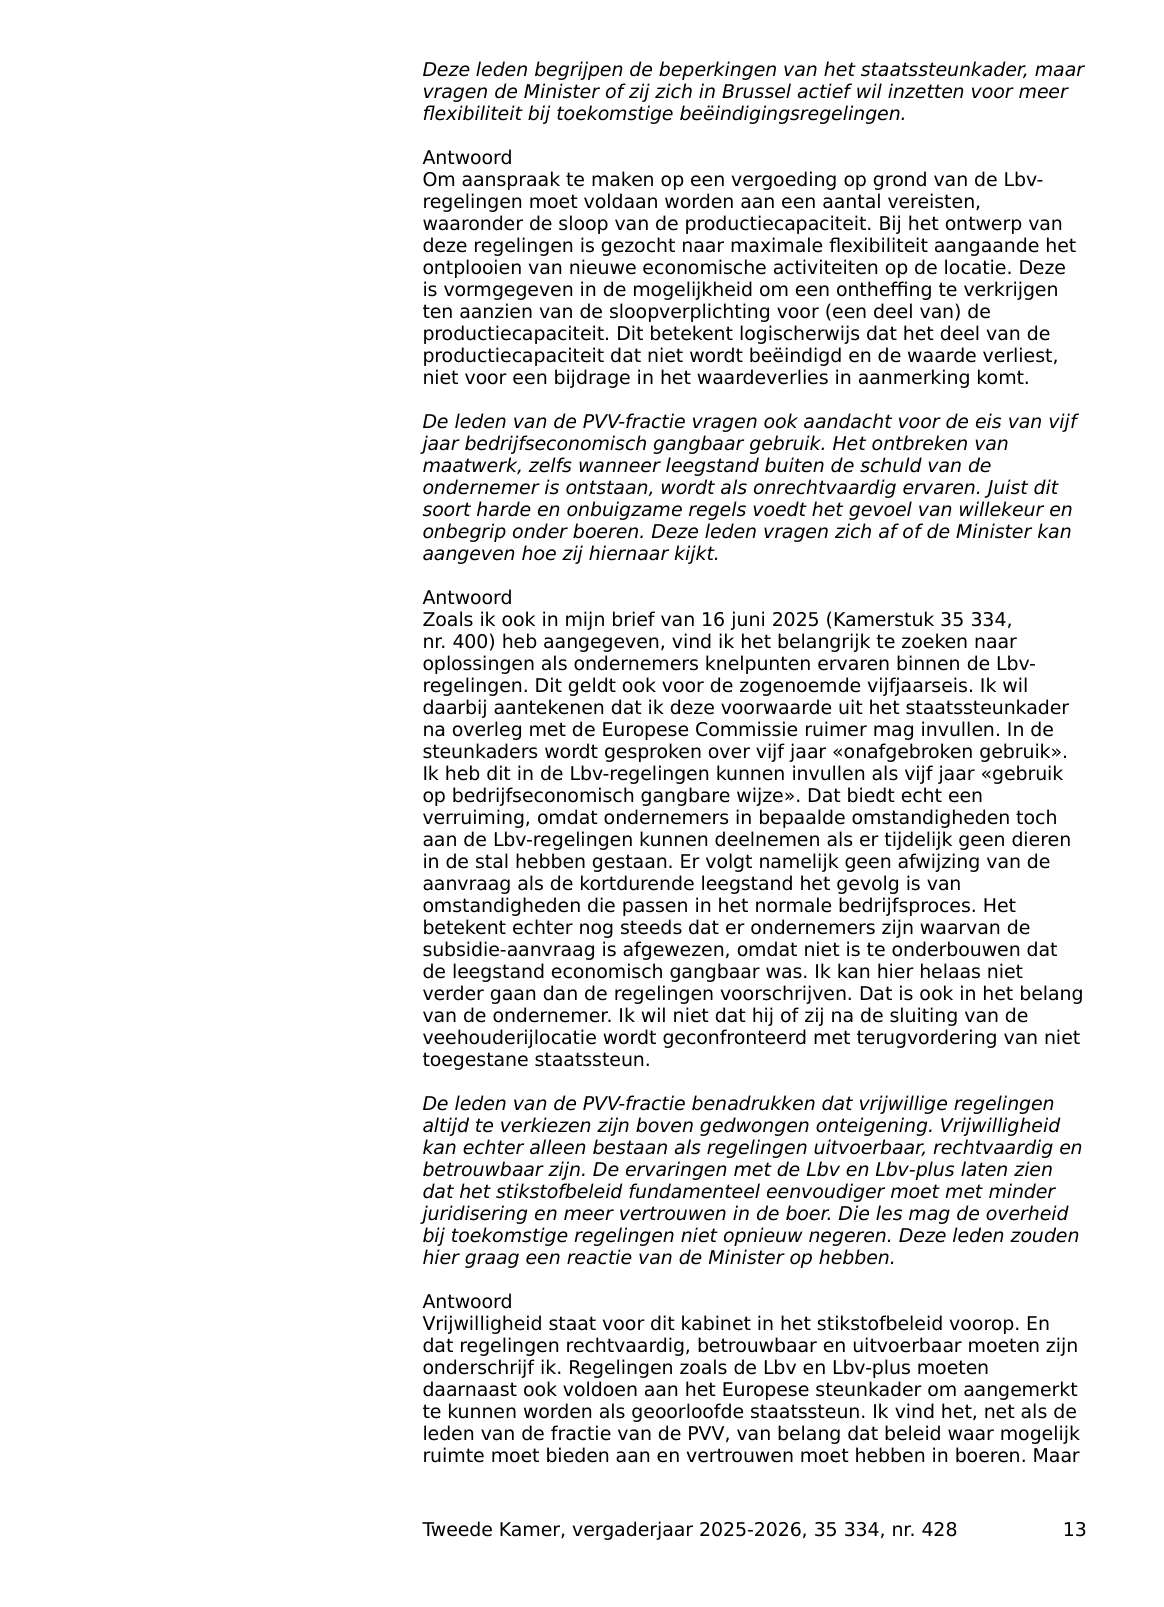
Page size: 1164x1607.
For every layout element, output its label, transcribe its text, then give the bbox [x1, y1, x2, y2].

text Deze leden begrijpen de beperkingen van het staatssteunkader, maar vragen de Minister of zij zich in Brussel actief wil inzetten voor meer flexibiliteit bij toekomstige beëindigingsregelingen. [422, 59, 1087, 125]
text Antwoord [422, 147, 1087, 169]
text Om aanspraak te maken op een vergoeding op grond van de Lbv-regelingen moet voldaan worden aan een aantal vereisten, waaronder de sloop van de productiecapaciteit. Bij het ontwerp van deze regelingen is gezocht naar maximale flexibiliteit aangaande het ontplooien van nieuwe economische activiteiten op de locatie. Deze is vormgegeven in de mogelijkheid om een ontheffing te verkrijgen ten aanzien van de sloopverplichting voor (een deel van) de productiecapaciteit. Dit betekent logischerwijs dat het deel van de productiecapaciteit dat niet wordt beëindigd en de waarde verliest, niet voor een bijdrage in het waardeverlies in aanmerking komt. [422, 169, 1087, 389]
text De leden van de PVV-fractie benadrukken dat vrijwillige regelingen altijd te verkiezen zijn boven gedwongen onteigening. Vrijwilligheid kan echter alleen bestaan als regelingen uitvoerbaar, rechtvaardig en betrouwbaar zijn. De ervaringen met de Lbv en Lbv-plus laten zien dat het stikstofbeleid fundamenteel eenvoudiger moet met minder juridisering en meer vertrouwen in de boer. Die les mag de overheid bij toekomstige regelingen niet opnieuw negeren. Deze leden zouden hier graag een reactie van de Minister op hebben. [422, 1093, 1087, 1269]
text De leden van de PVV-fractie vragen ook aandacht voor de eis van vijf jaar bedrijfseconomisch gangbaar gebruik. Het ontbreken van maatwerk, zelfs wanneer leegstand buiten de schuld van de ondernemer is ontstaan, wordt als onrechtvaardig ervaren. Juist dit soort harde en onbuigzame regels voedt het gevoel van willekeur en onbegrip onder boeren. Deze leden vragen zich af of de Minister kan aangeven hoe zij hiernaar kijkt. [422, 411, 1087, 565]
text Zoals ik ook in mijn brief van 16 juni 2025 (Kamerstuk 35 334, nr. 400) heb aangegeven, vind ik het belangrijk te zoeken naar oplossingen als ondernemers knelpunten ervaren binnen de Lbv-regelingen. Dit geldt ook voor de zogenoemde vijfjaarseis. Ik wil daarbij aantekenen dat ik deze voorwaarde uit het staatssteunkader na overleg met de Europese Commissie ruimer mag invullen. In de steunkaders wordt gesproken over vijf jaar «onafgebroken gebruik». Ik heb dit in de Lbv-regelingen kunnen invullen als vijf jaar «gebruik op bedrijfseconomisch gangbare wijze». Dat biedt echt een verruiming, omdat ondernemers in bepaalde omstandigheden toch aan de Lbv-regelingen kunnen deelnemen als er tijdelijk geen dieren in de stal hebben gestaan. Er volgt namelijk geen afwijzing van de aanvraag als de kortdurende leegstand het gevolg is van omstandigheden die passen in het normale bedrijfsproces. Het betekent echter nog steeds dat er ondernemers zijn waarvan de subsidie-aanvraag is afgewezen, omdat niet is te onderbouwen dat de leegstand economisch gangbaar was. Ik kan hier helaas niet verder gaan dan de regelingen voorschrijven. Dat is ook in het belang van de ondernemer. Ik wil niet dat hij of zij na de sluiting van de veehouderijlocatie wordt geconfronteerd met terugvordering van niet toegestane staatssteun. [422, 609, 1087, 1071]
text Antwoord [422, 1291, 1087, 1313]
text Antwoord [422, 587, 1087, 609]
text Vrijwilligheid staat voor dit kabinet in het stikstofbeleid voorop. En dat regelingen rechtvaardig, betrouwbaar en uitvoerbaar moeten zijn onderschrijf ik. Regelingen zoals de Lbv en Lbv-plus moeten daarnaast ook voldoen aan het Europese steunkader om aangemerkt te kunnen worden als geoorloofde staatssteun. Ik vind het, net als de leden van de fractie van de PVV, van belang dat beleid waar mogelijk ruimte moet bieden aan en vertrouwen moet hebben in boeren. Maar [422, 1313, 1087, 1467]
